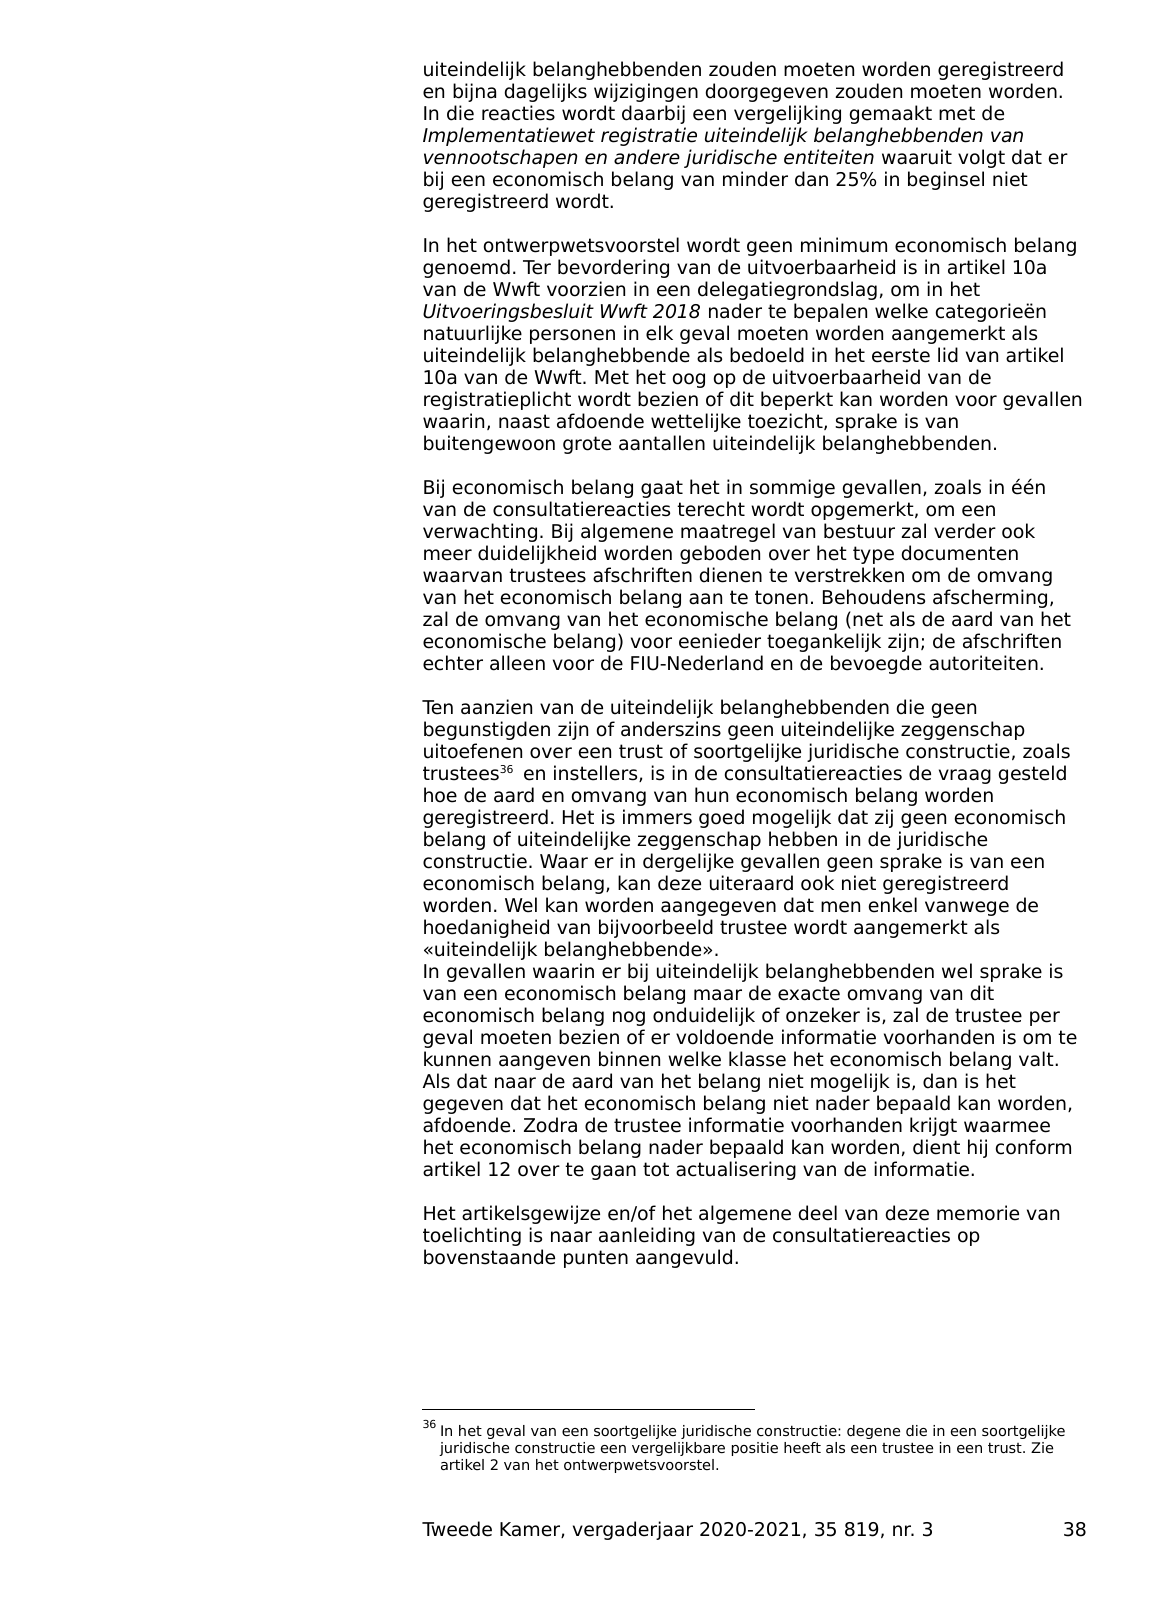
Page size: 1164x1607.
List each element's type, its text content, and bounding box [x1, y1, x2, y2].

text In het ontwerpwetsvoorstel wordt geen minimum economisch belang genoemd. Ter bevordering van de uitvoerbaarheid is in artikel 10a van de Wwft voorzien in een delegatiegrondslag, om in het Uitvoeringsbesluit Wwft 2018 nader te bepalen welke categorieën natuurlijke personen in elk geval moeten worden aangemerkt als uiteindelijk belanghebbende als bedoeld in het eerste lid van artikel 10a van de Wwft. Met het oog op de uitvoerbaarheid van de registratieplicht wordt bezien of dit beperkt kan worden voor gevallen waarin, naast afdoende wettelijke toezicht, sprake is van buitengewoon grote aantallen uiteindelijk belanghebbenden. [422, 235, 1087, 455]
text uiteindelijk belanghebbenden zouden moeten worden geregistreerd en bijna dagelijks wijzigingen doorgegeven zouden moeten worden. In die reacties wordt daarbij een vergelijking gemaakt met de Implementatiewet registratie uiteindelijk belanghebbenden van vennootschapen en andere juridische entiteiten waaruit volgt dat er bij een economisch belang van minder dan 25% in beginsel niet geregistreerd wordt. [422, 59, 1087, 213]
text Het artikelsgewijze en/of het algemene deel van deze memorie van toelichting is naar aanleiding van de consultatiereacties op bovenstaande punten aangevuld. [422, 1203, 1087, 1269]
text In gevallen waarin er bij uiteindelijk belanghebbenden wel sprake is van een economisch belang maar de exacte omvang van dit economisch belang nog onduidelijk of onzeker is, zal de trustee per geval moeten bezien of er voldoende informatie voorhanden is om te kunnen aangeven binnen welke klasse het economisch belang valt. Als dat naar de aard van het belang niet mogelijk is, dan is het gegeven dat het economisch belang niet nader bepaald kan worden, afdoende. Zodra de trustee informatie voorhanden krijgt waarmee het economisch belang nader bepaald kan worden, dient hij conform artikel 12 over te gaan tot actualisering van de informatie. [422, 961, 1087, 1181]
text Ten aanzien van de uiteindelijk belanghebbenden die geen begunstigden zijn of anderszins geen uiteindelijke zeggenschap uitoefenen over een trust of soortgelijke juridische constructie, zoals trustees en instellers, is in de consultatiereacties de vraag gesteld hoe de aard en omvang van hun economisch belang worden geregistreerd. Het is immers goed mogelijk dat zij geen economisch belang of uiteindelijke zeggenschap hebben in de juridische constructie. Waar er in dergelijke gevallen geen sprake is van een economisch belang, kan deze uiteraard ook niet geregistreerd worden. Wel kan worden aangegeven dat men enkel vanwege de hoedanigheid van bijvoorbeeld trustee wordt aangemerkt als «uiteindelijk belanghebbende». [422, 697, 1087, 961]
text Bij economisch belang gaat het in sommige gevallen, zoals in één van de consultatiereacties terecht wordt opgemerkt, om een verwachting. Bij algemene maatregel van bestuur zal verder ook meer duidelijkheid worden geboden over het type documenten waarvan trustees afschriften dienen te verstrekken om de omvang van het economisch belang aan te tonen. Behoudens afscherming, zal de omvang van het economische belang (net als de aard van het economische belang) voor eenieder toegankelijk zijn; de afschriften echter alleen voor de FIU-Nederland en de bevoegde autoriteiten. [422, 477, 1087, 675]
text In het geval van een soortgelijke juridische constructie: degene die in een soortgelijke juridische constructie een vergelijkbare positie heeft als een trustee in een trust. Zie artikel 2 van het ontwerpwetsvoorstel. [422, 1418, 1087, 1474]
